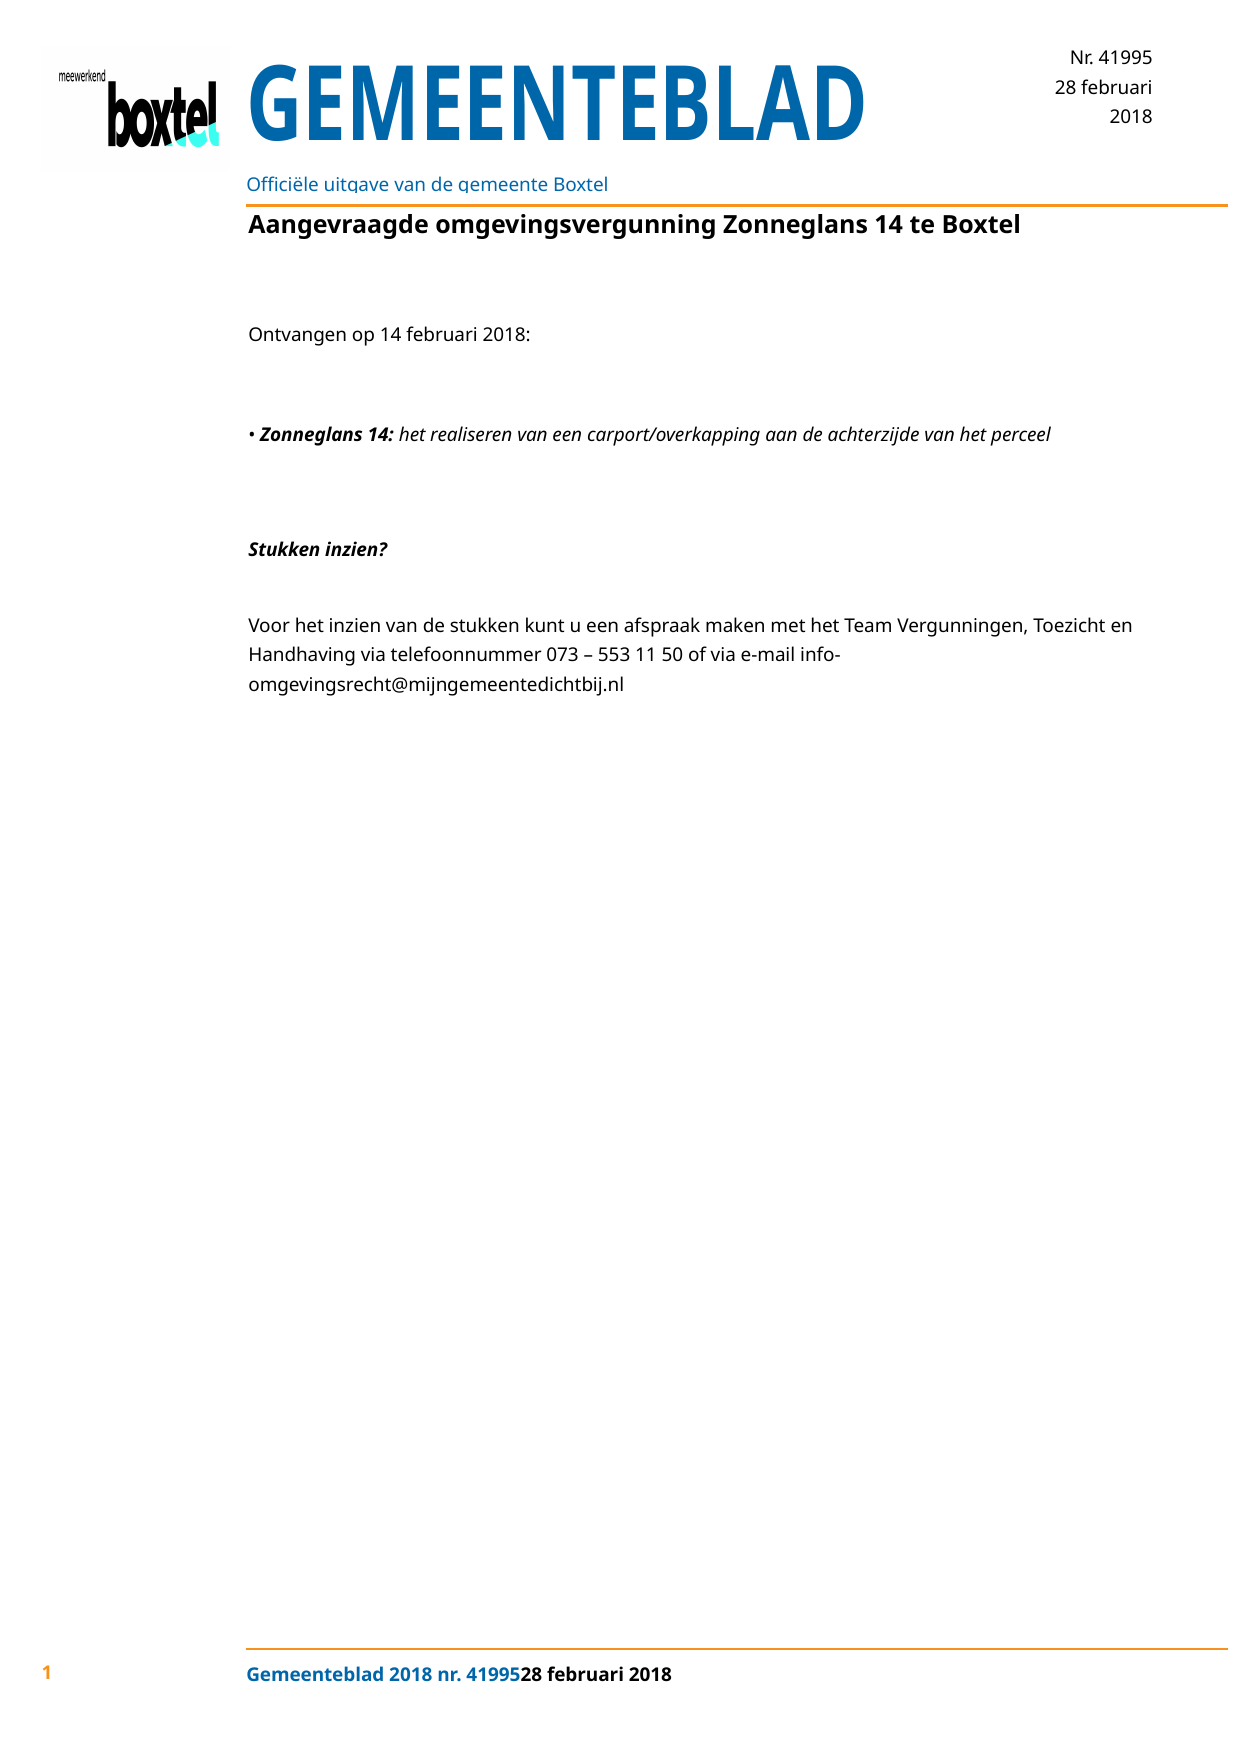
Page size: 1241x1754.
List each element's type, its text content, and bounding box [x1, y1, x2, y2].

picture [41, 47, 231, 172]
text Voor het inzien van de stukken kunt u een afspraak maken met het Team Vergunningen, Toezicht en Handhaving via telefoonnummer 073 – 553 11 50 of via e-mail info-omgevingsrecht@mijngemeentedichtbij.nl [248, 612, 1152, 697]
text Aangevraagde omgevingsvergunning Zonneglans 14 te Boxtel [248, 207, 1152, 241]
text Stukken inzien? [248, 536, 1152, 562]
text Ontvangen op 14 februari 2018: [248, 321, 1152, 346]
text • Zonneglans 14: het realiseren van een carport/overkapping aan de achterzijde van het perceel [248, 422, 1152, 447]
